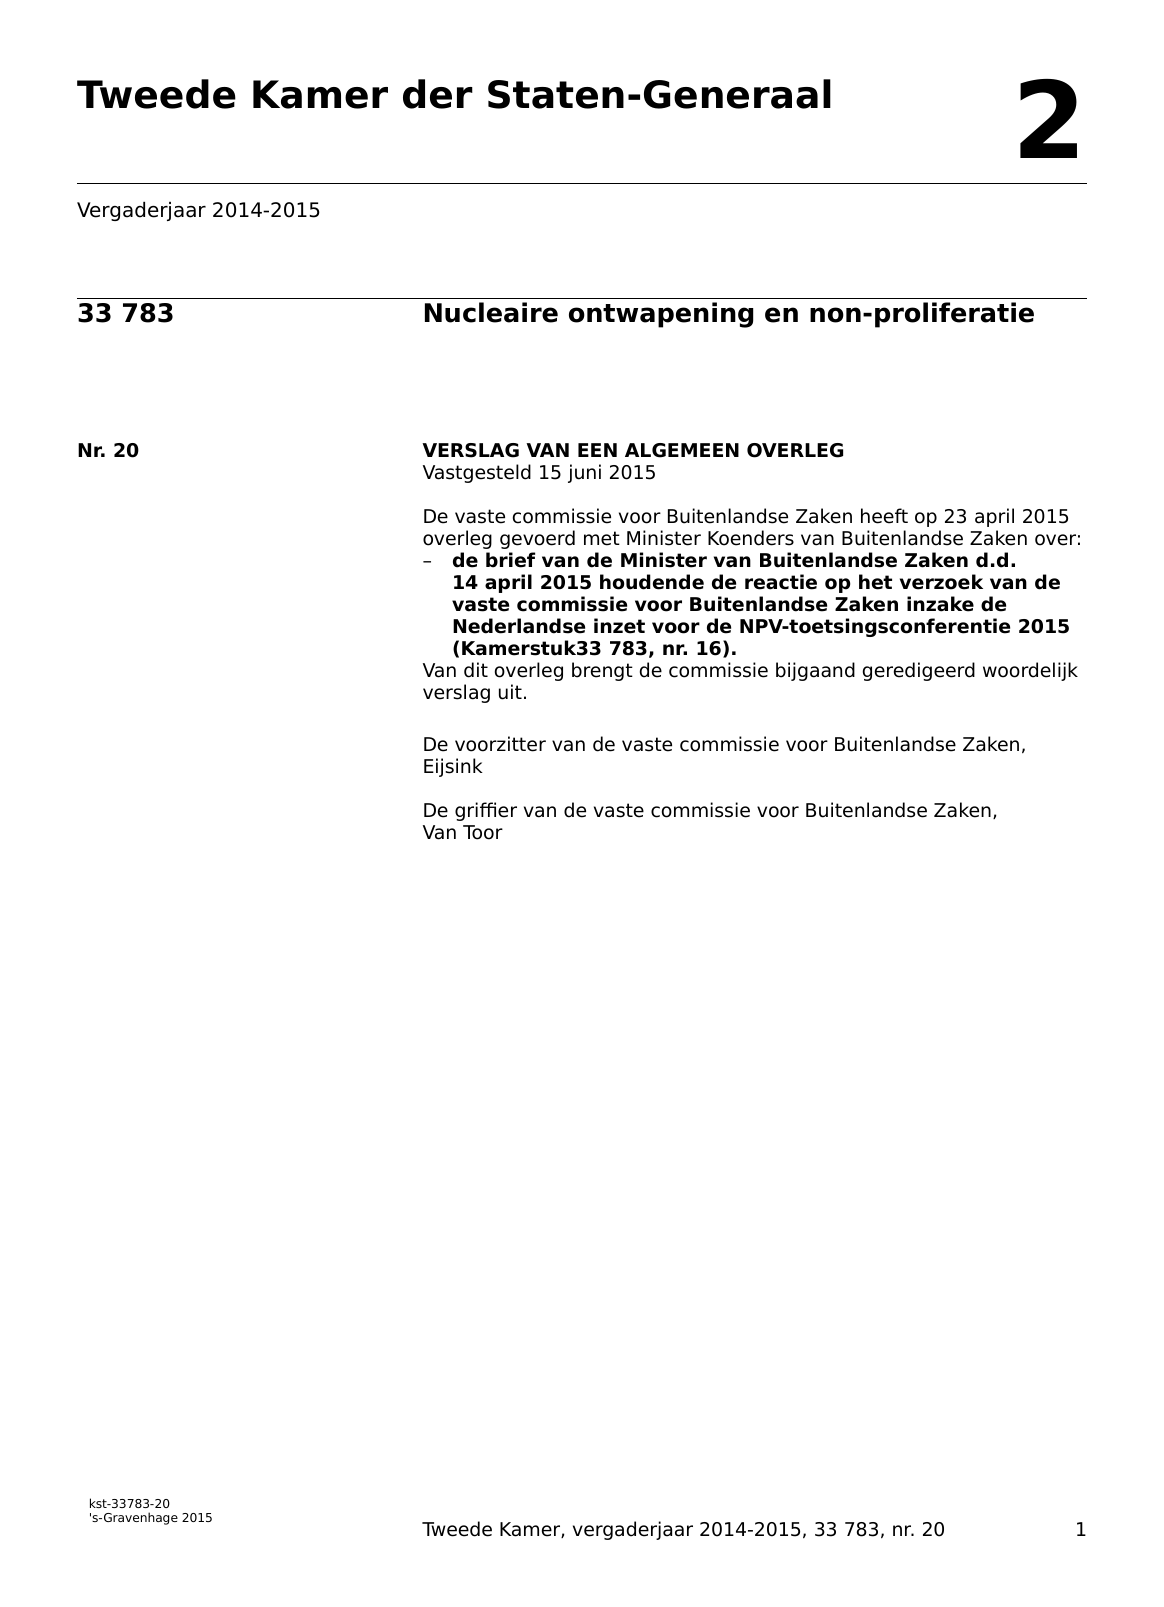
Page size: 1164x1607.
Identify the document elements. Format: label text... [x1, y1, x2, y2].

text De vaste commissie voor Buitenlandse Zaken heeft op 23 april 2015 overleg gevoerd met Minister Koenders van Buitenlandse Zaken over: [422, 506, 1087, 550]
text 's-Gravenhage 2015 [88, 1511, 323, 1525]
text – de brief van de Minister van Buitenlandse Zaken d.d. 14 april 2015 houdende de reactie op het verzoek van de vaste commissie voor Buitenlandse Zaken inzake de Nederlandse inzet voor de NPV-toetsingsconferentie 2015 (Kamerstuk33 783, nr. 16). [422, 550, 1087, 660]
text Vastgesteld 15 juni 2015 [422, 462, 1087, 484]
table_cell Vergaderjaar 2014-2015 [77, 184, 1087, 298]
text De voorzitter van de vaste commissie voor Buitenlandse Zaken, Eijsink [422, 734, 1087, 778]
table_header 2 [886, 59, 1087, 183]
subtitle 33 783 Nucleaire ontwapening en non-proliferatie [77, 299, 1087, 329]
table_header Tweede Kamer der Staten-Generaal [77, 59, 886, 183]
text Van dit overleg brengt de commissie bijgaand geredigeerd woordelijk verslag uit. [422, 660, 1087, 704]
subtitle Nr. 20 VERSLAG VAN EEN ALGEMEEN OVERLEG [77, 440, 1087, 462]
text De griffier van de vaste commissie voor Buitenlandse Zaken, Van Toor [422, 800, 1087, 844]
text kst-33783-20 [88, 1497, 323, 1511]
